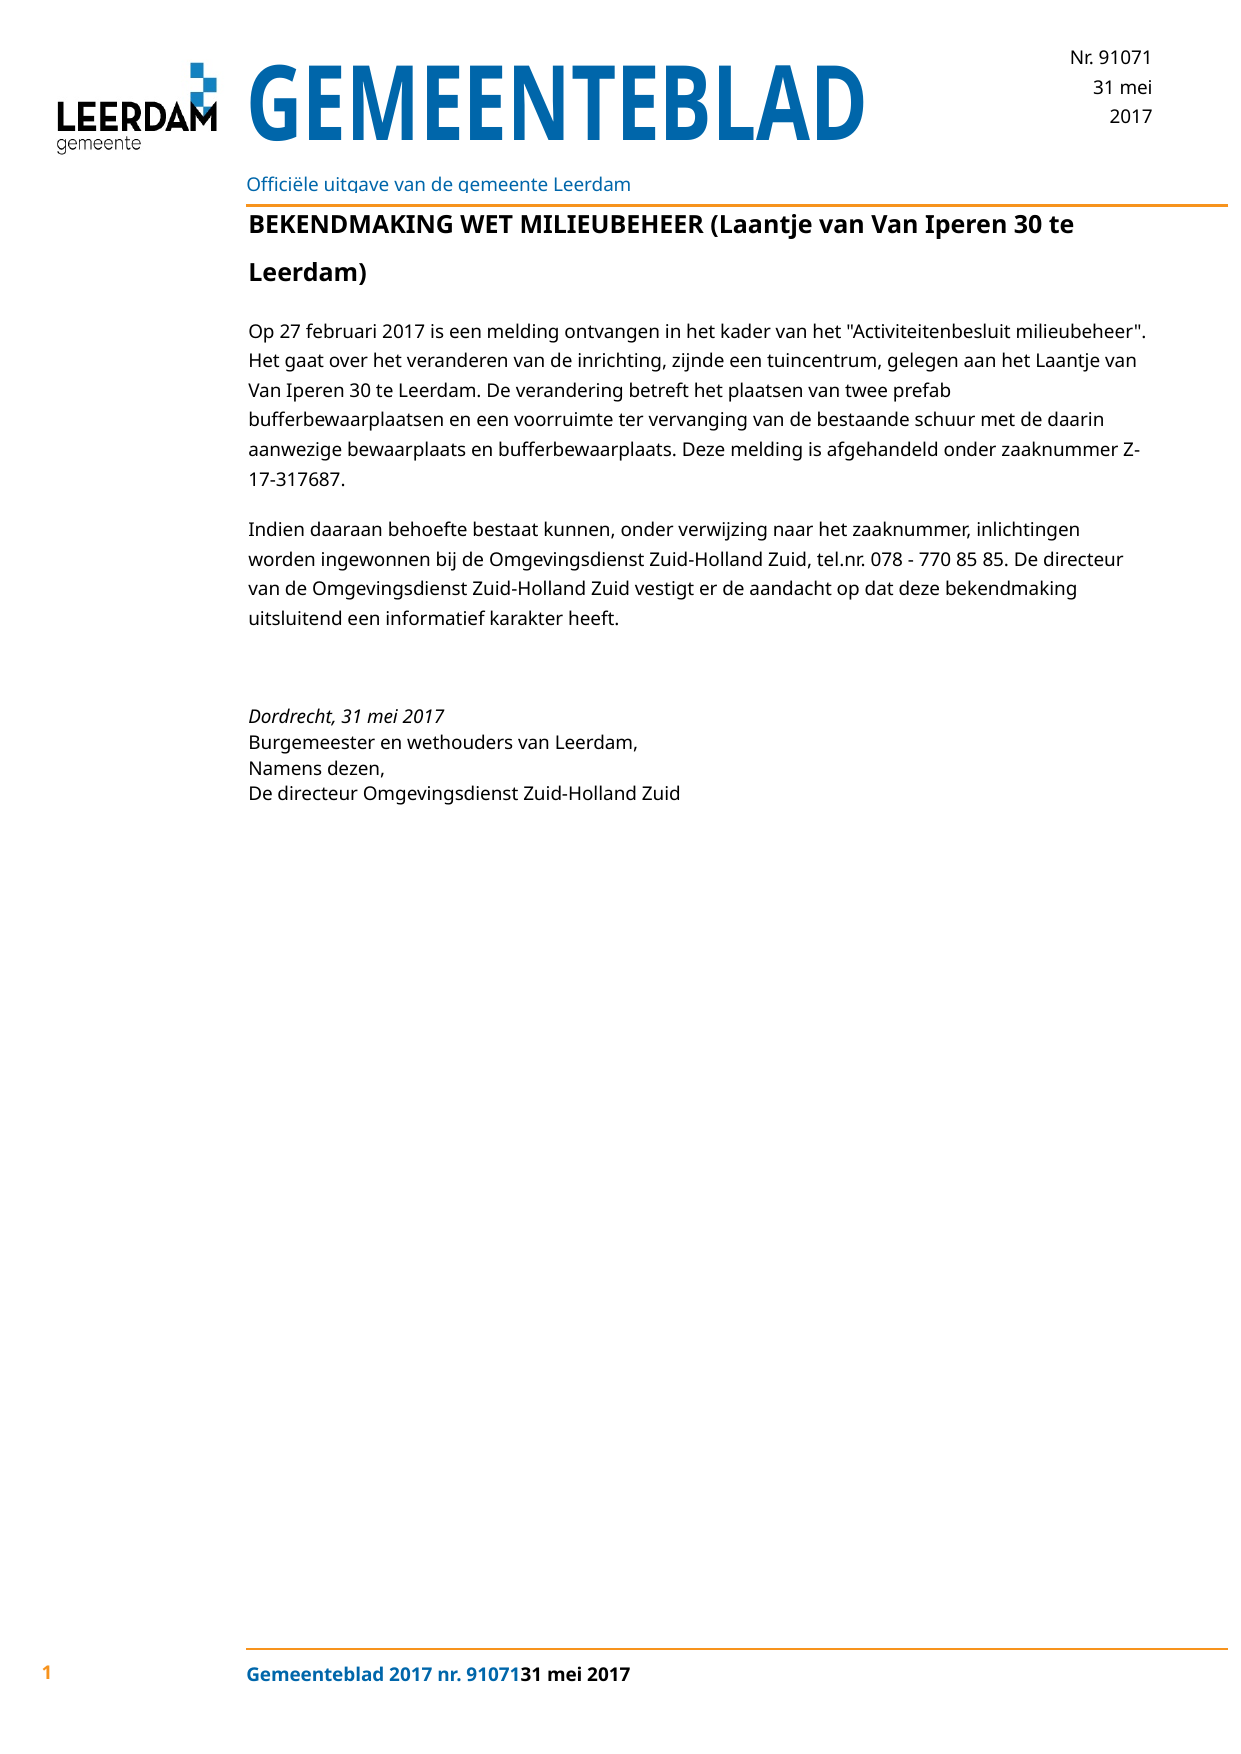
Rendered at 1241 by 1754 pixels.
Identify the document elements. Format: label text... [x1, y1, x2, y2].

text Dordrecht, 31 mei 2017 [248, 703, 1152, 729]
text BEKENDMAKING WET MILIEUBEHEER (Laantje van Van Iperen 30 te Leerdam) [248, 207, 1152, 288]
picture [41, 47, 231, 172]
text Namens dezen, [248, 755, 1152, 780]
text Burgemeester en wethouders van Leerdam, [248, 729, 1152, 755]
text De directeur Omgevingsdienst Zuid-Holland Zuid [248, 780, 1152, 806]
text Op 27 februari 2017 is een melding ontvangen in het kader van het "Activiteitenbesluit milieubeheer". Het gaat over het veranderen van de inrichting, zijnde een tuincentrum, gelegen aan het Laantje van Van Iperen 30 te Leerdam. De verandering betreft het plaatsen van twee prefab bufferbewaarplaatsen en een voorruimte ter vervanging van de bestaande schuur met de daarin aanwezige bewaarplaats en bufferbewaarplaats. Deze melding is afgehandeld onder zaaknummer Z-17-317687. [248, 318, 1152, 492]
text Indien daaraan behoefte bestaat kunnen, onder verwijzing naar het zaaknummer, inlichtingen worden ingewonnen bij de Omgevingsdienst Zuid-Holland Zuid, tel.nr. 078 - 770 85 85. De directeur van de Omgevingsdienst Zuid-Holland Zuid vestigt er de aandacht op dat deze bekendmaking uitsluitend een informatief karakter heeft. [248, 516, 1152, 631]
